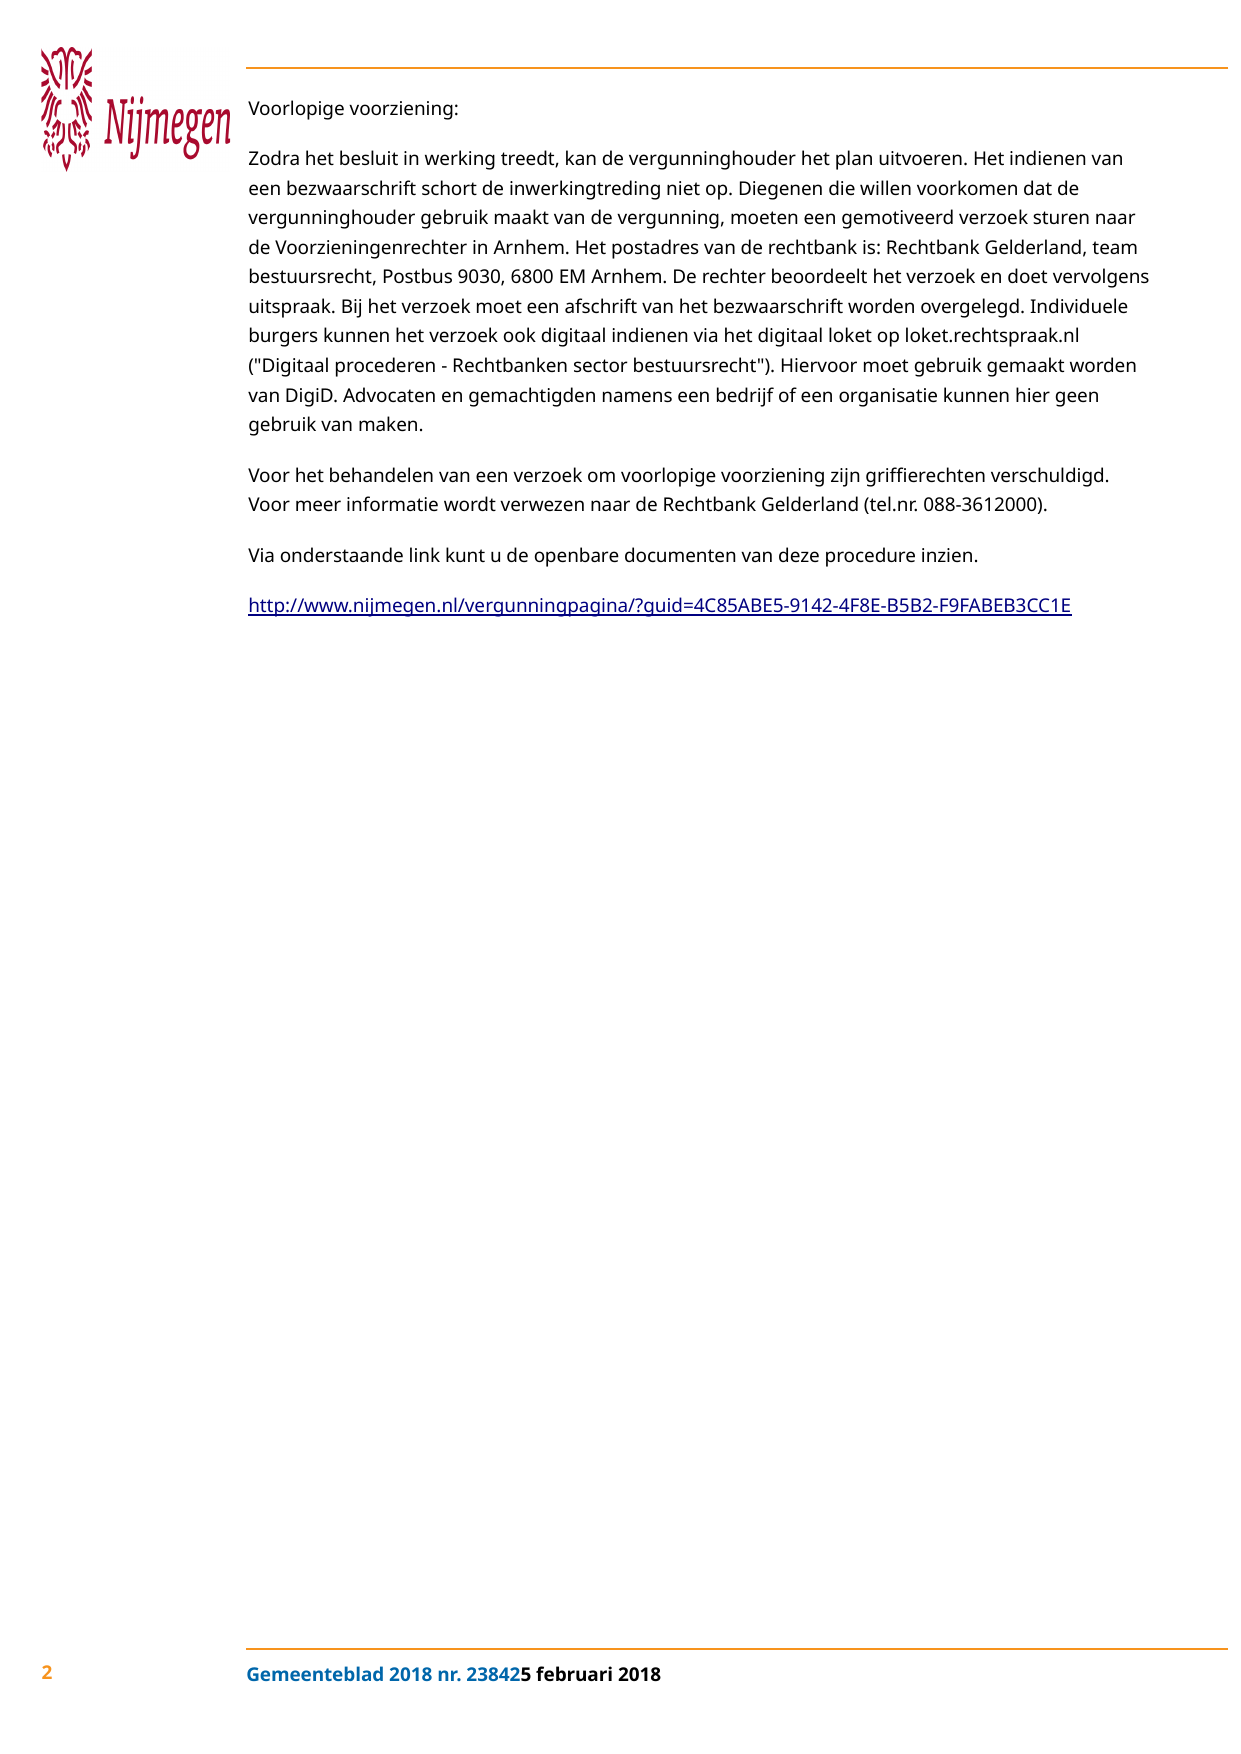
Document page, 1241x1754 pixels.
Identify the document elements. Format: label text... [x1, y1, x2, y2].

picture [41, 47, 231, 172]
text Voorlopige voorziening: [248, 95, 1152, 121]
text Via onderstaande link kunt u de openbare documenten van deze procedure inzien. [248, 542, 1152, 568]
text Zodra het besluit in werking treedt, kan de vergunninghouder het plan uitvoeren. Het indienen van een bezwaarschrift schort de inwerkingtreding niet op. Diegenen die willen voorkomen dat de vergunninghouder gebruik maakt van de vergunning, moeten een gemotiveerd verzoek sturen naar de Voorzieningenrechter in Arnhem. Het postadres van de rechtbank is: Rechtbank Gelderland, team bestuursrecht, Postbus 9030, 6800 EM Arnhem. De rechter beoordeelt het verzoek en doet vervolgens uitspraak. Bij het verzoek moet een afschrift van het bezwaarschrift worden overgelegd. Individuele burgers kunnen het verzoek ook digitaal indienen via het digitaal loket op loket.rechtspraak.nl ("Digitaal procederen - Rechtbanken sector bestuursrecht"). Hiervoor moet gebruik gemaakt worden van DigiD. Advocaten en gemachtigden namens een bedrijf of een organisatie kunnen hier geen gebruik van maken. [248, 145, 1152, 437]
text http://www.nijmegen.nl/vergunningpagina/?guid=4C85ABE5-9142-4F8E-B5B2-F9FABEB3CC1E [248, 592, 1152, 618]
text Voor het behandelen van een verzoek om voorlopige voorziening zijn griffierechten verschuldigd. Voor meer informatie wordt verwezen naar de Rechtbank Gelderland (tel.nr. 088-3612000). [248, 462, 1152, 517]
